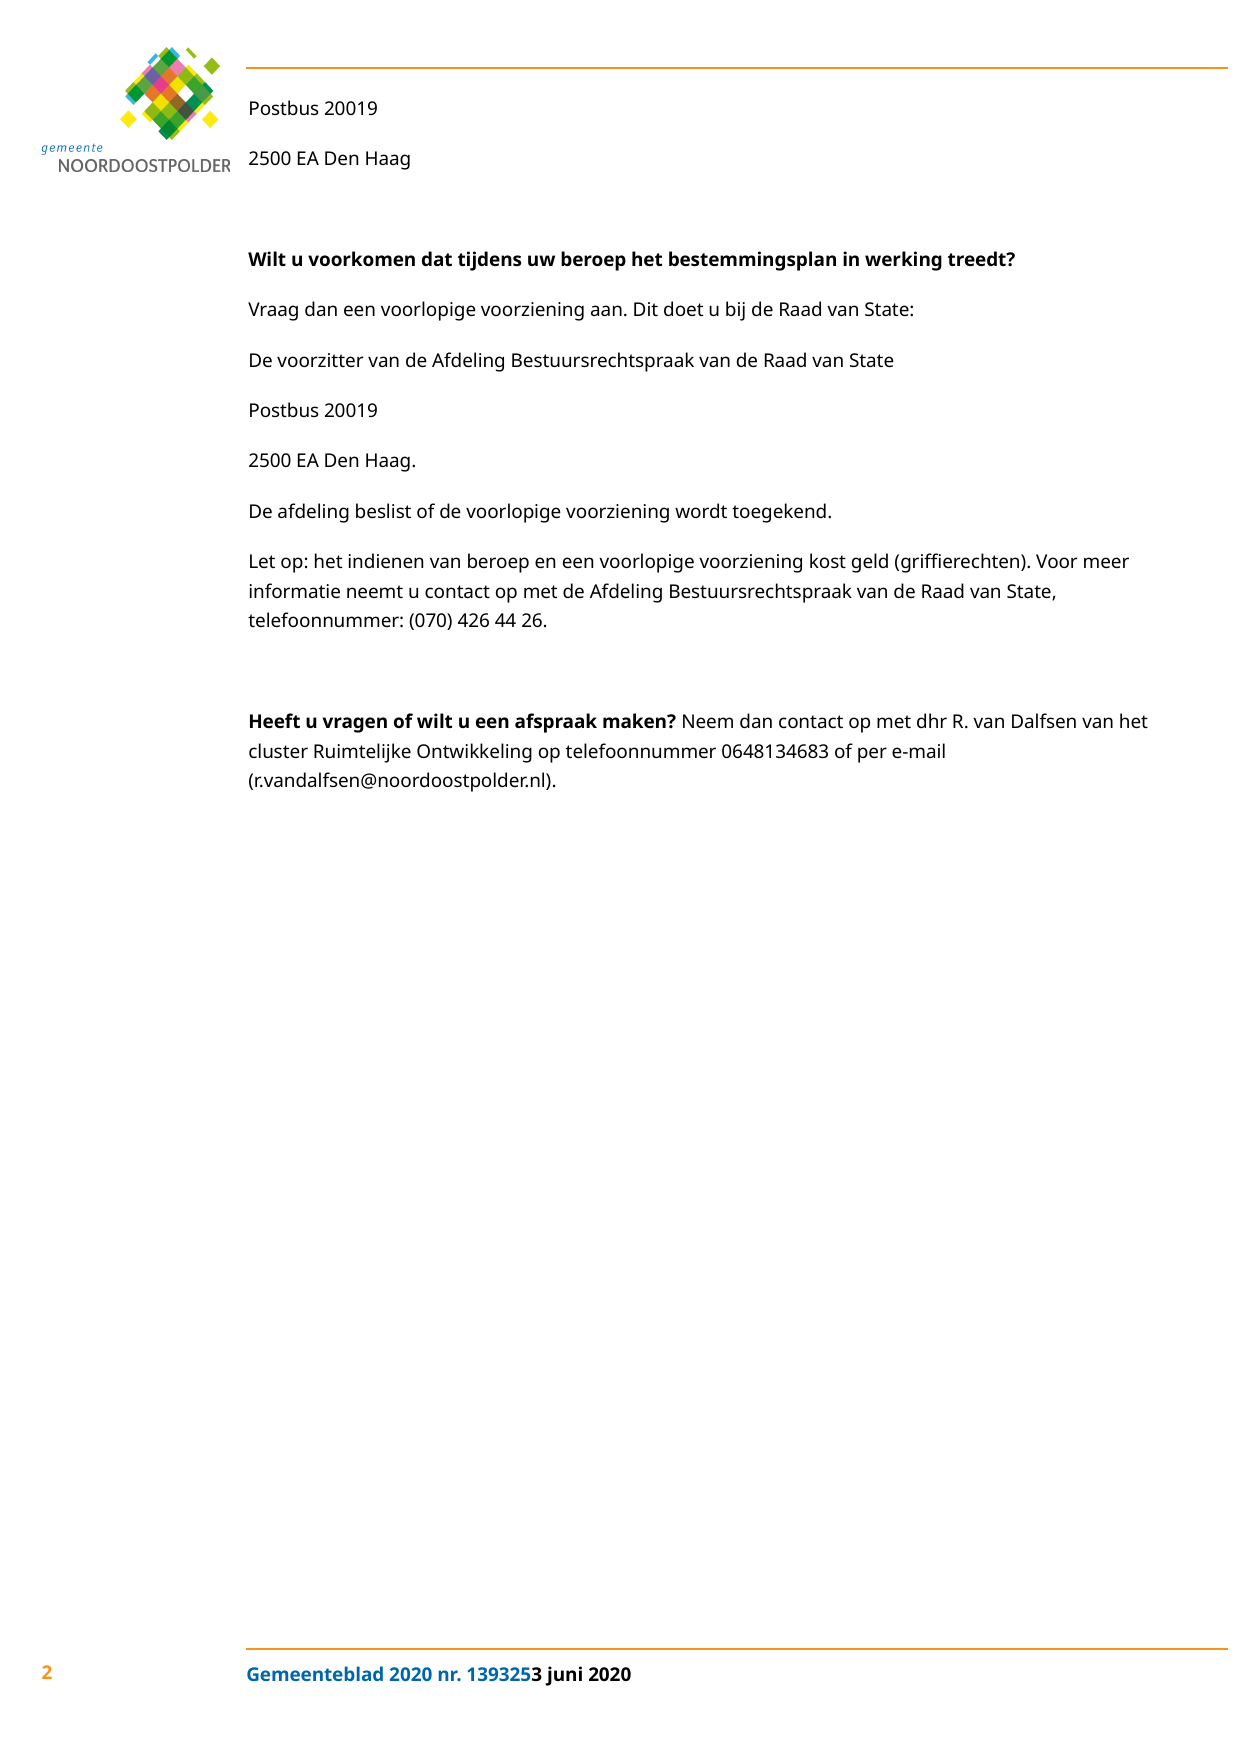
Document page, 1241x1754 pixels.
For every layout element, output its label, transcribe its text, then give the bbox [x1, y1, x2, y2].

picture [41, 47, 231, 172]
text 2500 EA Den Haag [248, 145, 1152, 171]
text Wilt u voorkomen dat tijdens uw beroep het bestemmingsplan in werking treedt? [248, 246, 1152, 272]
text 2500 EA Den Haag. [248, 448, 1152, 473]
text Postbus 20019 [248, 397, 1152, 423]
text Postbus 20019 [248, 95, 1152, 121]
text Heeft u vragen of wilt u een afspraak maken? Neem dan contact op met dhr R. van Dalfsen van het cluster Ruimtelijke Ontwikkeling op telefoonnummer 0648134683 of per e-mail (r.vandalfsen@noordoostpolder.nl). [248, 708, 1152, 793]
text De voorzitter van de Afdeling Bestuursrechtspraak van de Raad van State [248, 347, 1152, 373]
text De afdeling beslist of de voorlopige voorziening wordt toegekend. [248, 498, 1152, 524]
text Let op: het indienen van beroep en een voorlopige voorziening kost geld (griffierechten). Voor meer informatie neemt u contact op met de Afdeling Bestuursrechtspraak van de Raad van State, telefoonnummer: (070) 426 44 26. [248, 548, 1152, 633]
text Vraag dan een voorlopige voorziening aan. Dit doet u bij de Raad van State: [248, 296, 1152, 322]
